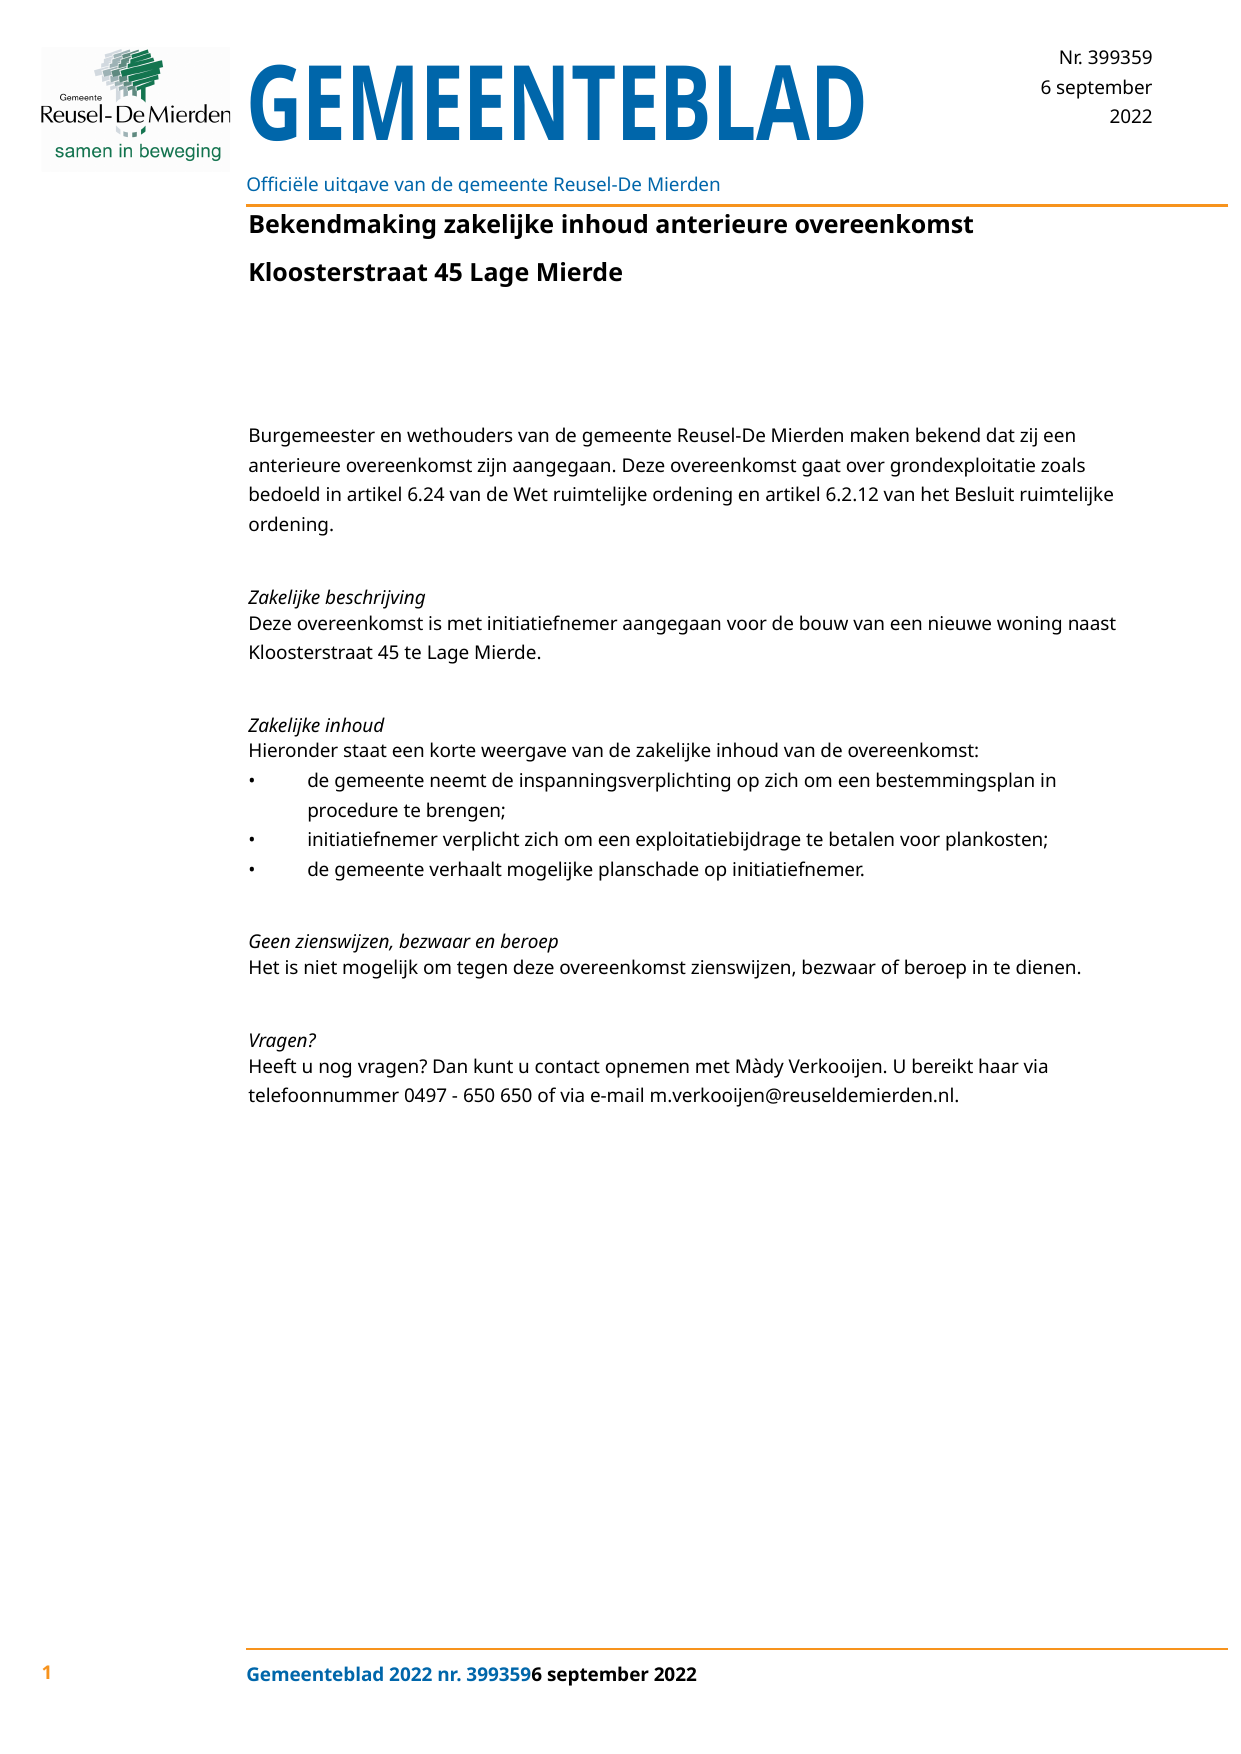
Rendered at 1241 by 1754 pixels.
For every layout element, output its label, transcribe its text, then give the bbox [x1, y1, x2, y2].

text Burgemeester en wethouders van de gemeente Reusel-De Mierden maken bekend dat zij een anterieure overeenkomst zijn aangegaan. Deze overeenkomst gaat over grondexploitatie zoals bedoeld in artikel 6.24 van de Wet ruimtelijke ordening en artikel 6.2.12 van het Besluit ruimtelijke ordening. [248, 422, 1152, 537]
text Deze overeenkomst is met initiatiefnemer aangegaan voor de bouw van een nieuwe woning naast Kloosterstraat 45 te Lage Mierde. [248, 610, 1152, 665]
text Bekendmaking zakelijke inhoud anterieure overeenkomst Kloosterstraat 45 Lage Mierde [248, 207, 1152, 288]
list initiatiefnemer verplicht zich om een exploitatiebijdrage te betalen voor plankosten; [248, 826, 1152, 852]
picture [41, 47, 231, 172]
list de gemeente verhaalt mogelijke planschade op initiatiefnemer. [248, 856, 1152, 882]
text Hieronder staat een korte weergave van de zakelijke inhoud van de overeenkomst: [248, 738, 1152, 763]
text Geen zienswijzen, bezwaar en beroep [248, 929, 1152, 954]
text Zakelijke inhoud [248, 712, 1152, 738]
text Het is niet mogelijk om tegen deze overeenkomst zienswijzen, bezwaar of beroep in te dienen. [248, 954, 1152, 980]
text Vragen? [248, 1027, 1152, 1053]
text Heeft u nog vragen? Dan kunt u contact opnemen met Màdy Verkooijen. U bereikt haar via telefoonnummer 0497 - 650 650 of via e-mail m.verkooijen@reuseldemierden.nl. [248, 1053, 1152, 1108]
list de gemeente neemt de inspanningsverplichting op zich om een bestemmingsplan in procedure te brengen; [248, 767, 1152, 823]
text Zakelijke beschrijving [248, 584, 1152, 610]
